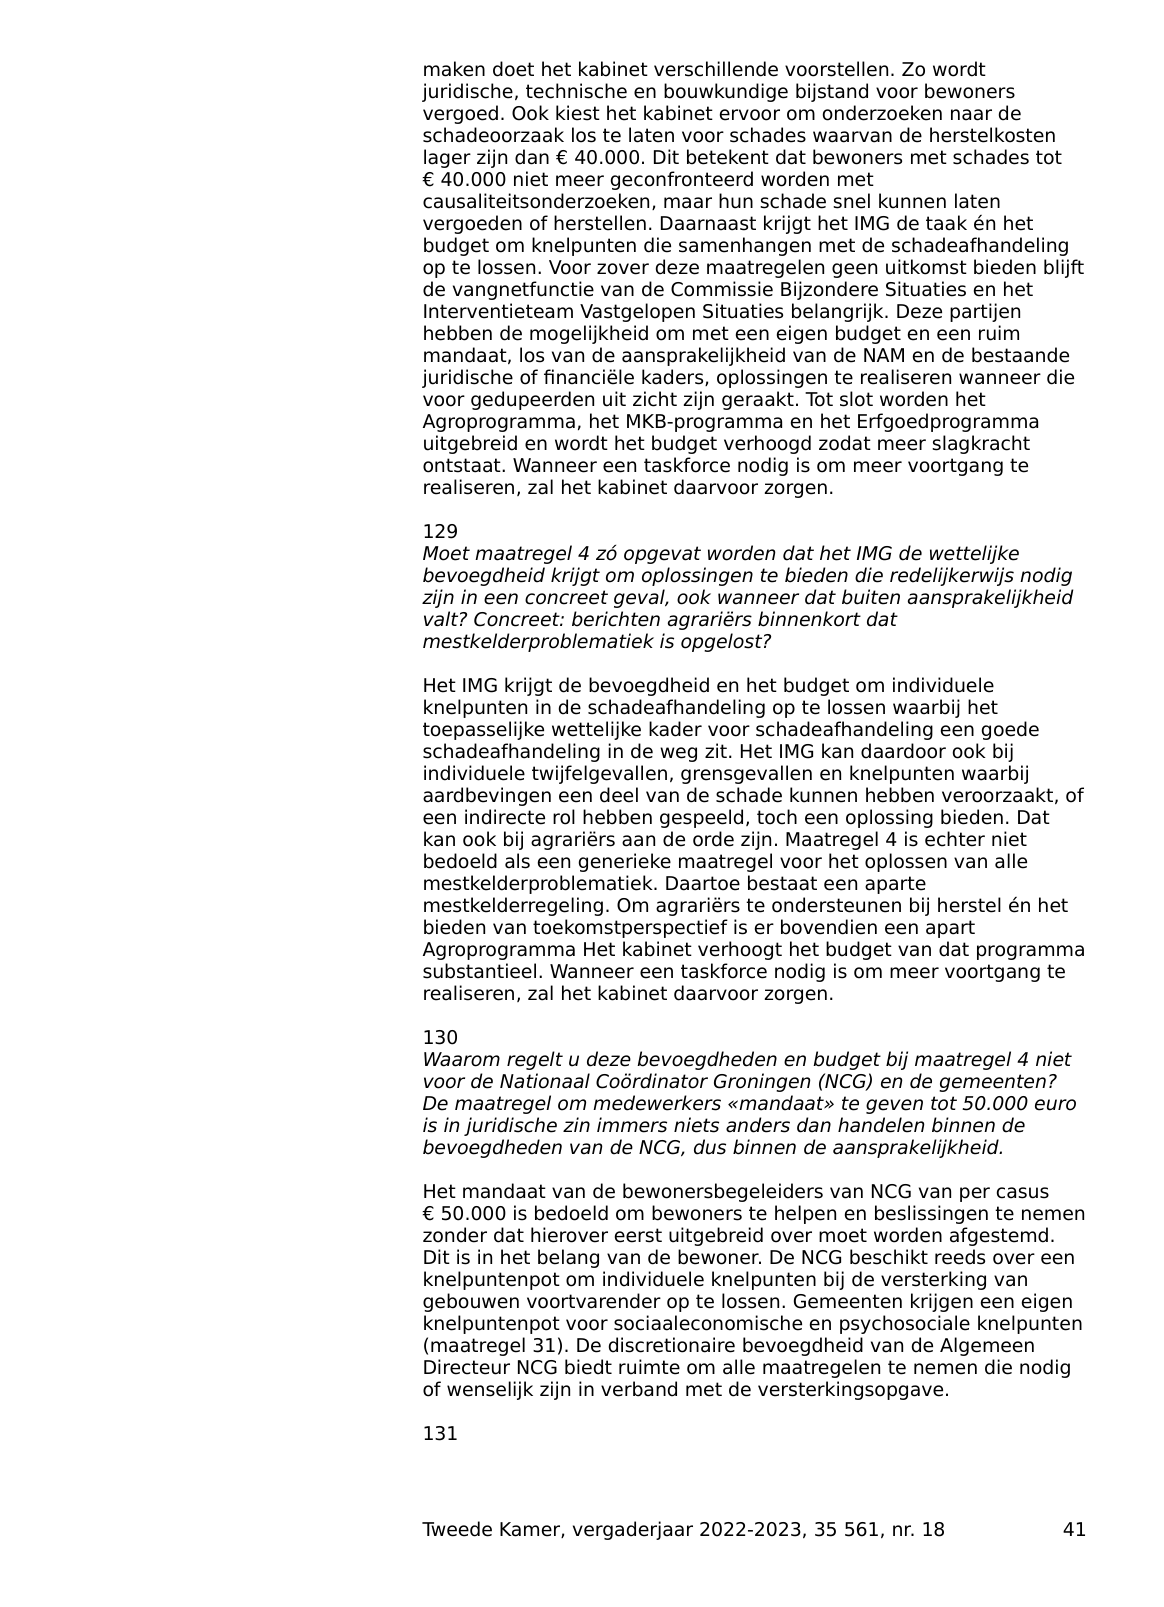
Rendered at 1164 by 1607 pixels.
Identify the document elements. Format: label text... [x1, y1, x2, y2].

text 129 [422, 521, 1087, 543]
text Het IMG krijgt de bevoegdheid en het budget om individuele knelpunten in de schadeafhandeling op te lossen waarbij het toepasselijke wettelijke kader voor schadeafhandeling een goede schadeafhandeling in de weg zit. Het IMG kan daardoor ook bij individuele twijfelgevallen, grensgevallen en knelpunten waarbij aardbevingen een deel van de schade kunnen hebben veroorzaakt, of een indirecte rol hebben gespeeld, toch een oplossing bieden. Dat kan ook bij agrariërs aan de orde zijn. Maatregel 4 is echter niet bedoeld als een generieke maatregel voor het oplossen van alle mestkelderproblematiek. Daartoe bestaat een aparte mestkelderregeling. Om agrariërs te ondersteunen bij herstel én het bieden van toekomstperspectief is er bovendien een apart Agroprogramma Het kabinet verhoogt het budget van dat programma substantieel. Wanneer een taskforce nodig is om meer voortgang te realiseren, zal het kabinet daarvoor zorgen. [422, 675, 1087, 1004]
text Waarom regelt u deze bevoegdheden en budget bij maatregel 4 niet voor de Nationaal Coördinator Groningen (NCG) en de gemeenten? De maatregel om medewerkers «mandaat» te geven tot 50.000 euro is in juridische zin immers niets anders dan handelen binnen de bevoegdheden van de NCG, dus binnen de aansprakelijkheid. [422, 1049, 1087, 1159]
text maken doet het kabinet verschillende voorstellen. Zo wordt juridische, technische en bouwkundige bijstand voor bewoners vergoed. Ook kiest het kabinet ervoor om onderzoeken naar de schadeoorzaak los te laten voor schades waarvan de herstelkosten lager zijn dan € 40.000. Dit betekent dat bewoners met schades tot € 40.000 niet meer geconfronteerd worden met causaliteitsonderzoeken, maar hun schade snel kunnen laten vergoeden of herstellen. Daarnaast krijgt het IMG de taak én het budget om knelpunten die samenhangen met de schadeafhandeling op te lossen. Voor zover deze maatregelen geen uitkomst bieden blijft de vangnetfunctie van de Commissie Bijzondere Situaties en het Interventieteam Vastgelopen Situaties belangrijk. Deze partijen hebben de mogelijkheid om met een eigen budget en een ruim mandaat, los van de aansprakelijkheid van de NAM en de bestaande juridische of financiële kaders, oplossingen te realiseren wanneer die voor gedupeerden uit zicht zijn geraakt. Tot slot worden het Agroprogramma, het MKB-programma en het Erfgoedprogramma uitgebreid en wordt het budget verhoogd zodat meer slagkracht ontstaat. Wanneer een taskforce nodig is om meer voortgang te realiseren, zal het kabinet daarvoor zorgen. [422, 59, 1087, 499]
text Moet maatregel 4 zó opgevat worden dat het IMG de wettelijke bevoegdheid krijgt om oplossingen te bieden die redelijkerwijs nodig zijn in een concreet geval, ook wanneer dat buiten aansprakelijkheid valt? Concreet: berichten agrariërs binnenkort dat mestkelderproblematiek is opgelost? [422, 543, 1087, 653]
text 131 [422, 1423, 1087, 1445]
text Het mandaat van de bewonersbegeleiders van NCG van per casus € 50.000 is bedoeld om bewoners te helpen en beslissingen te nemen zonder dat hierover eerst uitgebreid over moet worden afgestemd. Dit is in het belang van de bewoner. De NCG beschikt reeds over een knelpuntenpot om individuele knelpunten bij de versterking van gebouwen voortvarender op te lossen. Gemeenten krijgen een eigen knelpuntenpot voor sociaaleconomische en psychosociale knelpunten (maatregel 31). De discretionaire bevoegdheid van de Algemeen Directeur NCG biedt ruimte om alle maatregelen te nemen die nodig of wenselijk zijn in verband met de versterkingsopgave. [422, 1181, 1087, 1401]
text 130 [422, 1027, 1087, 1049]
